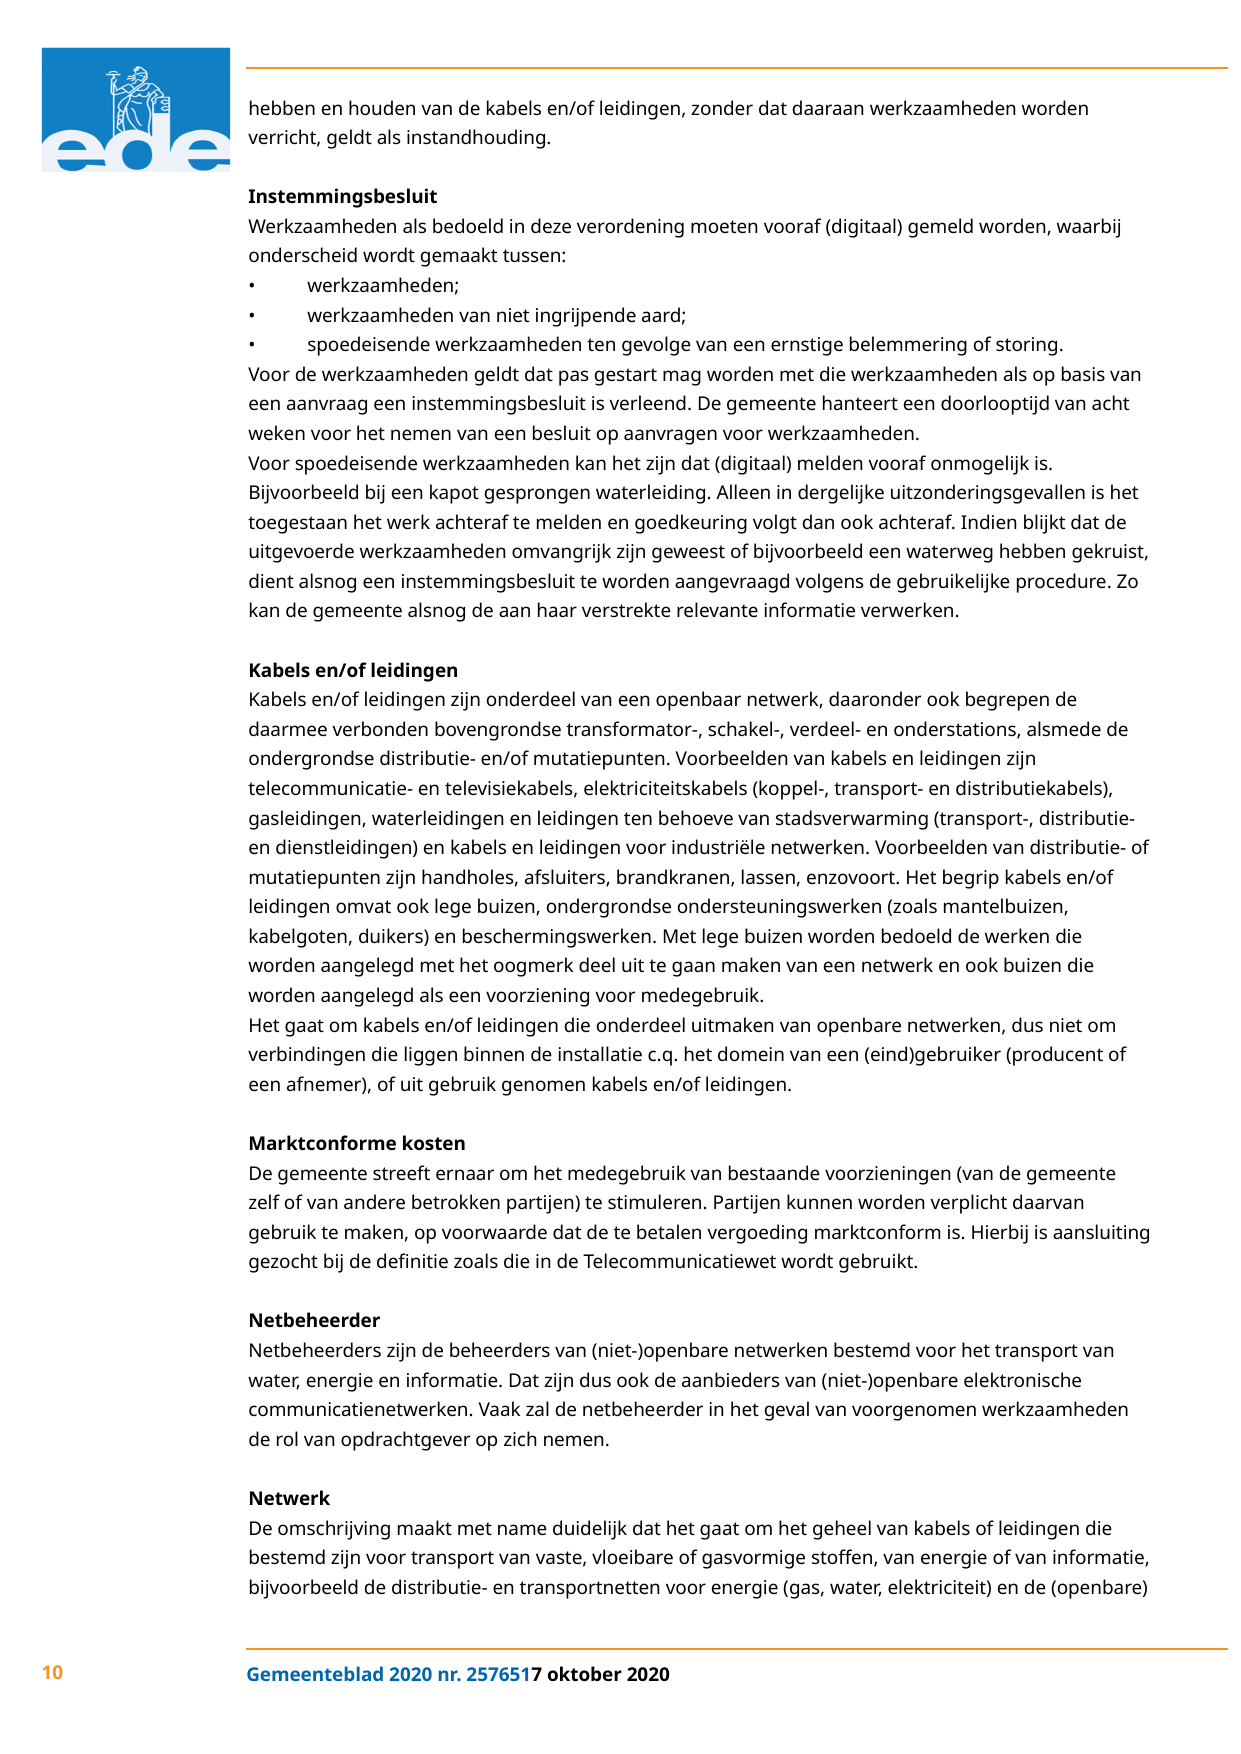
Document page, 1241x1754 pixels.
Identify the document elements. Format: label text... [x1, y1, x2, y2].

list spoedeisende werkzaamheden ten gevolge van een ernstige belemmering of storing. [248, 331, 1152, 357]
text hebben en houden van de kabels en/of leidingen, zonder dat daaraan werkzaamheden worden verricht, geldt als instandhouding. [248, 95, 1152, 150]
text onderscheid wordt gemaakt tussen: [248, 243, 1152, 268]
text Netbeheerder [248, 1308, 1152, 1333]
text Marktconforme kosten [248, 1130, 1152, 1156]
text Netbeheerders zijn de beheerders van (niet-)openbare netwerken bestemd voor het transport van water, energie en informatie. Dat zijn dus ook de aanbieders van (niet-)openbare elektronische communicatienetwerken. Vaak zal de netbeheerder in het geval van voorgenomen werkzaamheden de rol van opdrachtgever op zich nemen. [248, 1337, 1152, 1452]
text Werkzaamheden als bedoeld in deze verordening moeten vooraf (digitaal) gemeld worden, waarbij [248, 213, 1152, 239]
text Voor de werkzaamheden geldt dat pas gestart mag worden met die werkzaamheden als op basis van een aanvraag een instemmingsbesluit is verleend. De gemeente hanteert een doorlooptijd van acht weken voor het nemen van een besluit op aanvragen voor werkzaamheden. [248, 361, 1152, 446]
text Voor spoedeisende werkzaamheden kan het zijn dat (digitaal) melden vooraf onmogelijk is. Bijvoorbeeld bij een kapot gesprongen waterleiding. Alleen in dergelijke uitzonderingsgevallen is het toegestaan het werk achteraf te melden en goedkeuring volgt dan ook achteraf. Indien blijkt dat de uitgevoerde werkzaamheden omvangrijk zijn geweest of bijvoorbeeld een waterweg hebben gekruist, dient alsnog een instemmingsbesluit te worden aangevraagd volgens de gebruikelijke procedure. Zo kan de gemeente alsnog de aan haar verstrekte relevante informatie verwerken. [248, 450, 1152, 623]
text Instemmingsbesluit [248, 183, 1152, 209]
picture [41, 47, 231, 172]
text Kabels en/of leidingen [248, 657, 1152, 683]
list werkzaamheden; [248, 272, 1152, 298]
text De omschrijving maakt met name duidelijk dat het gaat om het geheel van kabels of leidingen die bestemd zijn voor transport van vaste, vloeibare of gasvormige stoffen, van energie of van informatie, bijvoorbeeld de distributie- en transportnetten voor energie (gas, water, elektriciteit) en de (openbare) [248, 1515, 1152, 1600]
text De gemeente streeft ernaar om het medegebruik van bestaande voorzieningen (van de gemeente zelf of van andere betrokken partijen) te stimuleren. Partijen kunnen worden verplicht daarvan gebruik te maken, op voorwaarde dat de te betalen vergoeding marktconform is. Hierbij is aansluiting gezocht bij de definitie zoals die in de Telecommunicatiewet wordt gebruikt. [248, 1160, 1152, 1274]
list werkzaamheden van niet ingrijpende aard; [248, 302, 1152, 328]
text Het gaat om kabels en/of leidingen die onderdeel uitmaken van openbare netwerken, dus niet om verbindingen die liggen binnen de installatie c.q. het domein van een (eind)gebruiker (producent of een afnemer), of uit gebruik genomen kabels en/of leidingen. [248, 1012, 1152, 1097]
text Kabels en/of leidingen zijn onderdeel van een openbaar netwerk, daaronder ook begrepen de daarmee verbonden bovengrondse transformator-, schakel-, verdeel- en onderstations, alsmede de ondergrondse distributie- en/of mutatiepunten. Voorbeelden van kabels en leidingen zijn telecommunicatie- en televisiekabels, elektriciteitskabels (koppel-, transport- en distributiekabels), gasleidingen, waterleidingen en leidingen ten behoeve van stadsverwarming (transport-, distributie- en dienstleidingen) en kabels en leidingen voor industriële netwerken. Voorbeelden van distributie- of mutatiepunten zijn handholes, afsluiters, brandkranen, lassen, enzovoort. Het begrip kabels en/of leidingen omvat ook lege buizen, ondergrondse ondersteuningswerken (zoals mantelbuizen, kabelgoten, duikers) en beschermingswerken. Met lege buizen worden bedoeld de werken die worden aangelegd met het oogmerk deel uit te gaan maken van een netwerk en ook buizen die worden aangelegd als een voorziening voor medegebruik. [248, 686, 1152, 1008]
text Netwerk [248, 1485, 1152, 1511]
